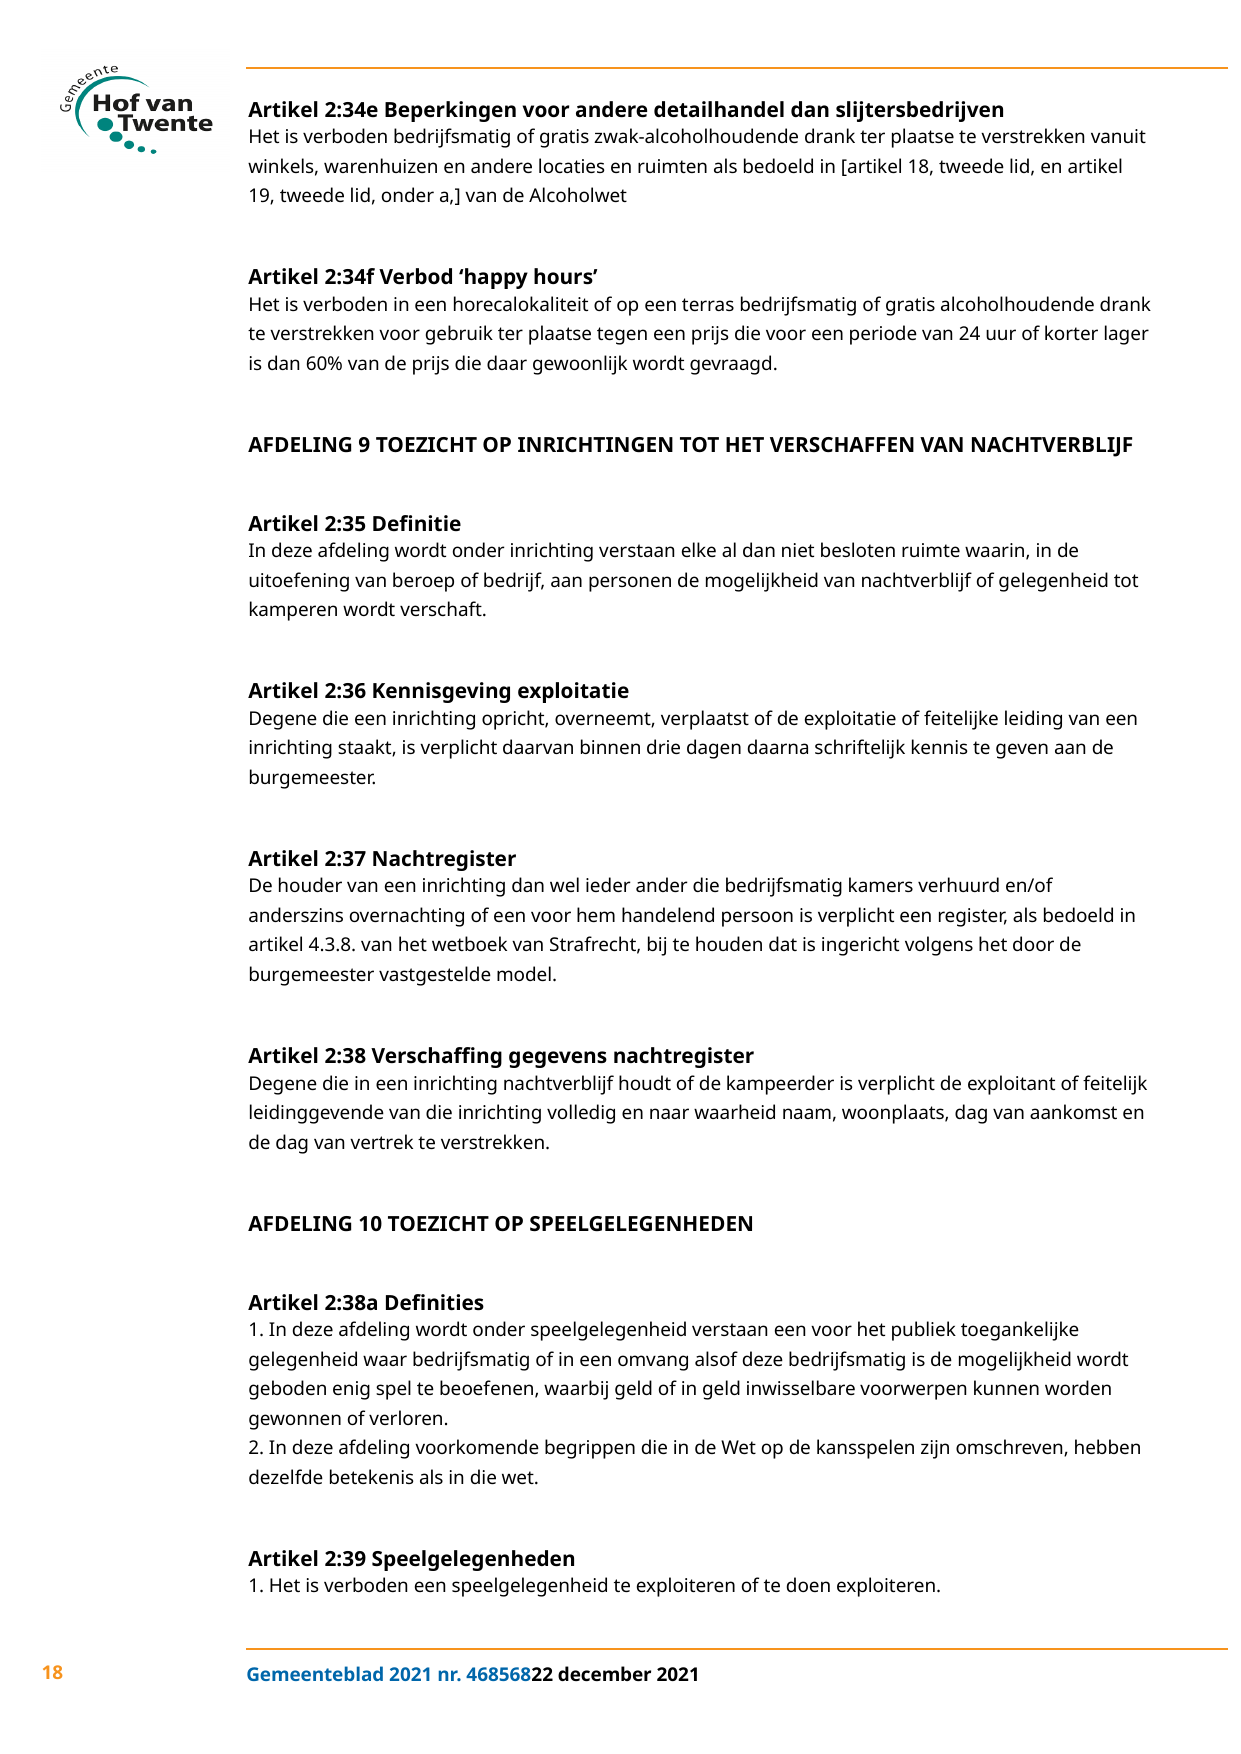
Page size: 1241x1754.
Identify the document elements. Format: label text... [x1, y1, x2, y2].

text De houder van een inrichting dan wel ieder ander die bedrijfsmatig kamers verhuurd en/of anderszins overnachting of een voor hem handelend persoon is verplicht een register, als bedoeld in artikel 4.3.8. van het wetboek van Strafrecht, bij te houden dat is ingericht volgens het door de burgemeester vastgestelde model. [248, 872, 1152, 987]
text Het is verboden bedrijfsmatig of gratis zwak-alcoholhoudende drank ter plaatse te verstrekken vanuit winkels, warenhuizen en andere locaties en ruimten als bedoeld in [artikel 18, tweede lid, en artikel 19, tweede lid, onder a,] van de Alcoholwet [248, 123, 1152, 208]
text Artikel 2:34e Beperkingen voor andere detailhandel dan slijtersbedrijven [248, 95, 1152, 123]
text 1. In deze afdeling wordt onder speelgelegenheid verstaan een voor het publiek toegankelijke gelegenheid waar bedrijfsmatig of in een omvang alsof deze bedrijfsmatig is de mogelijkheid wordt geboden enig spel te beoefenen, waarbij geld of in geld inwisselbare voorwerpen kunnen worden gewonnen of verloren. [248, 1316, 1152, 1431]
text Artikel 2:38a Definities [248, 1288, 1152, 1316]
text Het is verboden in een horecalokaliteit of op een terras bedrijfsmatig of gratis alcoholhoudende drank te verstrekken voor gebruik ter plaatse tegen een prijs die voor een periode van 24 uur of korter lager is dan 60% van de prijs die daar gewoonlijk wordt gevraagd. [248, 291, 1152, 376]
text 1. Het is verboden een speelgelegenheid te exploiteren of te doen exploiteren. [248, 1572, 1152, 1598]
text AFDELING 9 TOEZICHT OP INRICHTINGEN TOT HET VERSCHAFFEN VAN NACHTVERBLIJF [248, 430, 1152, 458]
text Degene die een inrichting opricht, overneemt, verplaatst of de exploitatie of feitelijke leiding van een inrichting staakt, is verplicht daarvan binnen drie dagen daarna schriftelijk kennis te geven aan de burgemeester. [248, 705, 1152, 790]
text Degene die in een inrichting nachtverblijf houdt of de kampeerder is verplicht de exploitant of feitelijk leidinggevende van die inrichting volledig en naar waarheid naam, woonplaats, dag van aankomst en de dag van vertrek te verstrekken. [248, 1070, 1152, 1154]
text Artikel 2:35 Definitie [248, 509, 1152, 537]
text Artikel 2:38 Verschaffing gegevens nachtregister [248, 1041, 1152, 1070]
picture [41, 47, 231, 172]
text 2. In deze afdeling voorkomende begrippen die in de Wet op de kansspelen zijn omschreven, hebben dezelfde betekenis als in die wet. [248, 1434, 1152, 1490]
text Artikel 2:34f Verbod ‘happy hours’ [248, 262, 1152, 291]
text Artikel 2:36 Kennisgeving exploitatie [248, 676, 1152, 705]
text In deze afdeling wordt onder inrichting verstaan elke al dan niet besloten ruimte waarin, in de uitoefening van beroep of bedrijf, aan personen de mogelijkheid van nachtverblijf of gelegenheid tot kamperen wordt verschaft. [248, 537, 1152, 622]
text AFDELING 10 TOEZICHT OP SPEELGELEGENHEDEN [248, 1209, 1152, 1237]
text Artikel 2:37 Nachtregister [248, 844, 1152, 872]
text Artikel 2:39 Speelgelegenheden [248, 1544, 1152, 1572]
